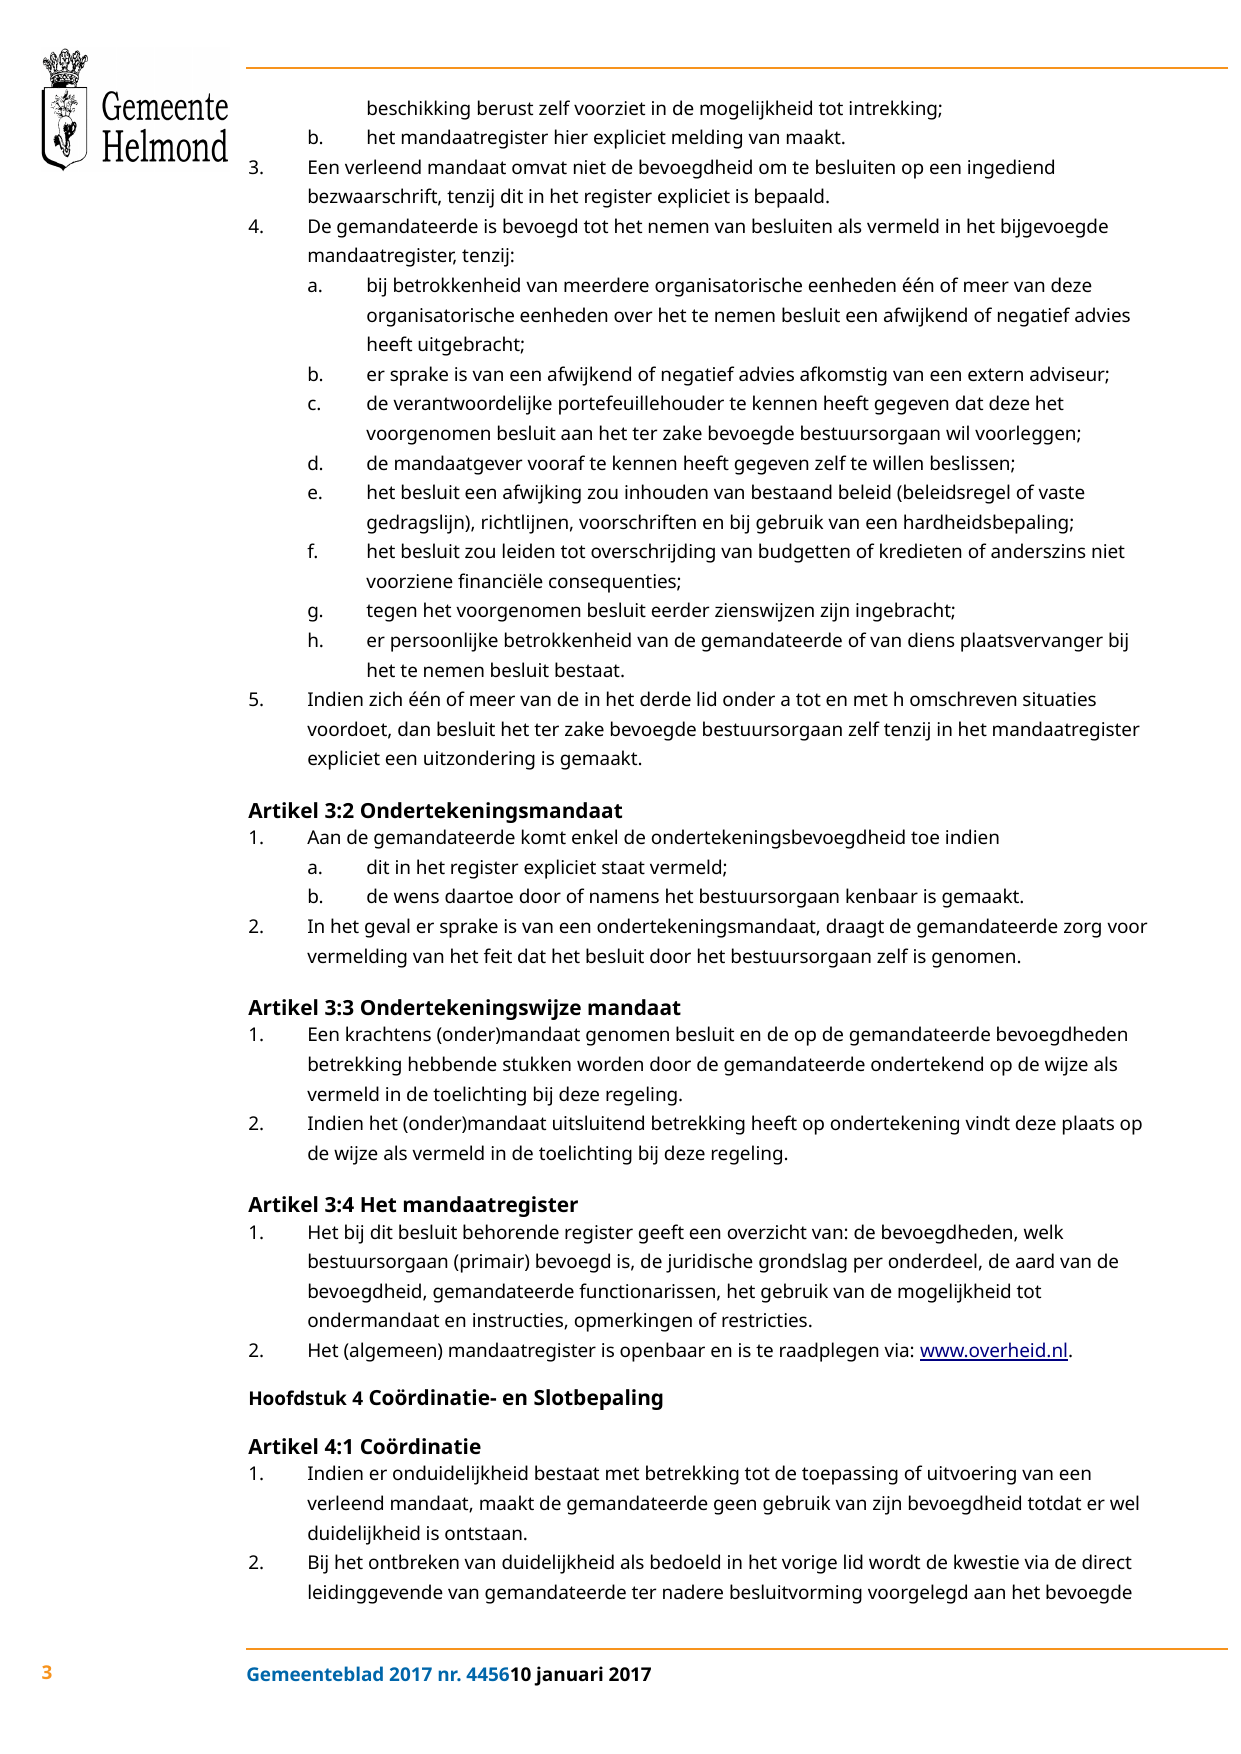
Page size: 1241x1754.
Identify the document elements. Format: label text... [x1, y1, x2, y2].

list de mandaatgever vooraf te kennen heeft gegeven zelf te willen beslissen; [307, 450, 1152, 476]
text Artikel 3:4 Het mandaatregister [248, 1190, 1152, 1219]
list Bij het ontbreken van duidelijkheid als bedoeld in het vorige lid wordt de kwestie via de direct leidinggevende van gemandateerde ter nadere besluitvorming voorgelegd aan het bevoegde [248, 1549, 1152, 1604]
list Indien er onduidelijkheid bestaat met betrekking tot de toepassing of uitvoering van een verleend mandaat, maakt de gemandateerde geen gebruik van zijn bevoegdheid totdat er wel duidelijkheid is ontstaan. [248, 1461, 1152, 1545]
picture [41, 47, 231, 172]
list het besluit zou leiden tot overschrijding van budgetten of kredieten of anderszins niet voorziene financiële consequenties; [307, 538, 1152, 594]
text Artikel 3:3 Ondertekeningswijze mandaat [248, 993, 1152, 1022]
list In het geval er sprake is van een ondertekeningsmandaat, draagt de gemandateerde zorg voor vermelding van het feit dat het besluit door het bestuursorgaan zelf is genomen. [248, 913, 1152, 968]
list er persoonlijke betrokkenheid van de gemandateerde of van diens plaatsvervanger bij het te nemen besluit bestaat. [307, 627, 1152, 683]
list beschikking berust zelf voorziet in de mogelijkheid tot intrekking; [307, 95, 1152, 121]
list Een krachtens (onder)mandaat genomen besluit en de op de gemandateerde bevoegdheden betrekking hebbende stukken worden door de gemandateerde ondertekend op de wijze als vermeld in de toelichting bij deze regeling. [248, 1022, 1152, 1107]
list bij betrokkenheid van meerdere organisatorische eenheden één of meer van deze organisatorische eenheden over het te nemen besluit een afwijkend of negatief advies heeft uitgebracht; [307, 272, 1152, 357]
text Hoofdstuk 4 Coördinatie- en Slotbepaling [248, 1383, 1152, 1411]
list de wens daartoe door of namens het bestuursorgaan kenbaar is gemaakt. [307, 884, 1152, 909]
list het besluit een afwijking zou inhouden van bestaand beleid (beleidsregel of vaste gedragslijn), richtlijnen, voorschriften en bij gebruik van een hardheidsbepaling; [307, 479, 1152, 535]
list Een verleend mandaat omvat niet de bevoegdheid om te besluiten op een ingediend bezwaarschrift, tenzij dit in het register expliciet is bepaald. [248, 154, 1152, 209]
list De gemandateerde is bevoegd tot het nemen van besluiten als vermeld in het bijgevoegde mandaatregister, tenzij: [248, 213, 1152, 268]
text Artikel 4:1 Coördinatie [248, 1432, 1152, 1461]
list dit in het register expliciet staat vermeld; [307, 854, 1152, 880]
list de verantwoordelijke portefeuillehouder te kennen heeft gegeven dat deze het voorgenomen besluit aan het ter zake bevoegde bestuursorgaan wil voorleggen; [307, 391, 1152, 446]
list het mandaatregister hier expliciet melding van maakt. [307, 124, 1152, 150]
list Het (algemeen) mandaatregister is openbaar en is te raadplegen via: www.overheid.nl. [248, 1337, 1152, 1363]
list er sprake is van een afwijkend of negatief advies afkomstig van een extern adviseur; [307, 361, 1152, 387]
list tegen het voorgenomen besluit eerder zienswijzen zijn ingebracht; [307, 598, 1152, 623]
list Indien zich één of meer van de in het derde lid onder a tot en met h omschreven situaties voordoet, dan besluit het ter zake bevoegde bestuursorgaan zelf tenzij in het mandaatregister expliciet een uitzondering is gemaakt. [248, 686, 1152, 771]
list Aan de gemandateerde komt enkel de ondertekeningsbevoegdheid toe indien [248, 824, 1152, 850]
list Indien het (onder)mandaat uitsluitend betrekking heeft op ondertekening vindt deze plaats op de wijze als vermeld in de toelichting bij deze regeling. [248, 1110, 1152, 1166]
list Het bij dit besluit behorende register geeft een overzicht van: de bevoegdheden, welk bestuursorgaan (primair) bevoegd is, de juridische grondslag per onderdeel, de aard van de bevoegdheid, gemandateerde functionarissen, het gebruik van de mogelijkheid tot ondermandaat en instructies, opmerkingen of restricties. [248, 1219, 1152, 1333]
text Artikel 3:2 Ondertekeningsmandaat [248, 796, 1152, 824]
